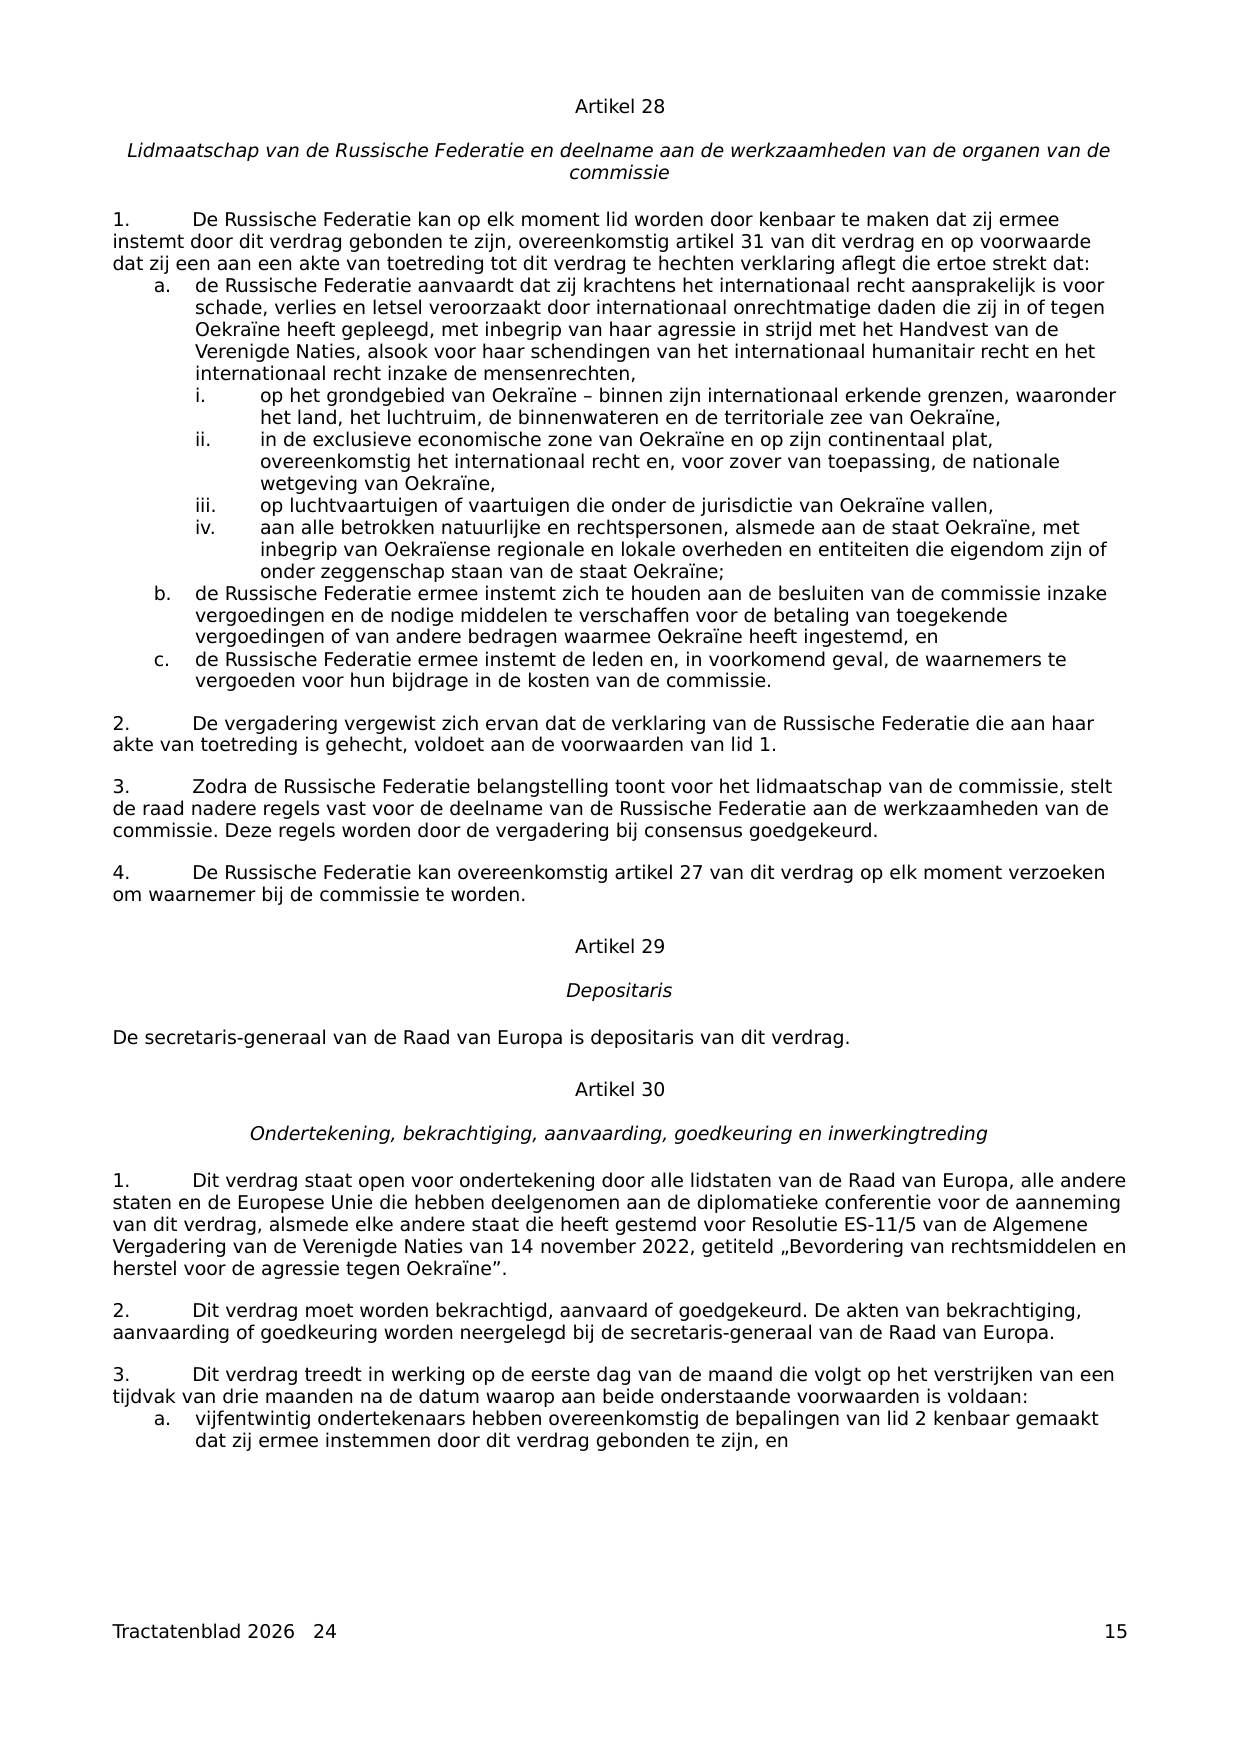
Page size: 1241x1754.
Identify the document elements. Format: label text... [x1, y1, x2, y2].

text iii. op luchtvaartuigen of vaartuigen die onder de jurisdictie van Oekraïne vallen, [195, 494, 1128, 517]
text ii. in de exclusieve economische zone van Oekraïne en op zijn continentaal plat, overeenkomstig het internationaal recht en, voor zover van toepassing, de nationale wetgeving van Oekraïne, [195, 429, 1128, 494]
subtitle Artikel 28 Lidmaatschap van de Russische Federatie en deelname aan de werkzaamheden van de organen van de commissie [112, 96, 1128, 184]
text 2. De vergadering vergewist zich ervan dat de verklaring van de Russische Federatie die aan haar akte van toetreding is gehecht, voldoet aan de voorwaarden van lid 1. [112, 712, 1128, 756]
text 2. Dit verdrag moet worden bekrachtigd, aanvaard of goedgekeurd. De akten van bekrachtiging, aanvaarding of goedkeuring worden neergelegd bij de secretaris-generaal van de Raad van Europa. [112, 1300, 1128, 1344]
text c. de Russische Federatie ermee instemt de leden en, in voorkomend geval, de waarnemers te vergoeden voor hun bijdrage in de kosten van de commissie. [153, 648, 1128, 692]
text b. de Russische Federatie ermee instemt zich te houden aan de besluiten van de commissie inzake vergoedingen en de nodige middelen te verschaffen voor de betaling van toegekende vergoedingen of van andere bedragen waarmee Oekraïne heeft ingestemd, en [153, 582, 1128, 648]
text iv. aan alle betrokken natuurlijke en rechtspersonen, alsmede aan de staat Oekraïne, met inbegrip van Oekraïense regionale en lokale overheden en entiteiten die eigendom zijn of onder zeggenschap staan van de staat Oekraïne; [195, 517, 1128, 582]
text 3. Dit verdrag treedt in werking op de eerste dag van de maand die volgt op het verstrijken van een tijdvak van drie maanden na de datum waarop aan beide onderstaande voorwaarden is voldaan: [112, 1364, 1128, 1408]
text a. vijfentwintig ondertekenaars hebben overeenkomstig de bepalingen van lid 2 kenbaar gemaakt dat zij ermee instemmen door dit verdrag gebonden te zijn, en [153, 1408, 1128, 1452]
subtitle Artikel 30 Ondertekening, bekrachtiging, aanvaarding, goedkeuring en inwerkingtreding [112, 1079, 1128, 1145]
subtitle Artikel 29 Depositaris [112, 936, 1128, 1002]
text De secretaris-generaal van de Raad van Europa is depositaris van dit verdrag. [112, 1027, 1128, 1049]
text 1. Dit verdrag staat open voor ondertekening door alle lidstaten van de Raad van Europa, alle andere staten en de Europese Unie die hebben deelgenomen aan de diplomatieke conferentie voor de aanneming van dit verdrag, alsmede elke andere staat die heeft gestemd voor Resolutie ES-11/5 van de Algemene Vergadering van de Verenigde Naties van 14 november 2022, getiteld „Bevordering van rechtsmiddelen en herstel voor de agressie tegen Oekraïne”. [112, 1170, 1128, 1280]
text 3. Zodra de Russische Federatie belangstelling toont voor het lidmaatschap van de commissie, stelt de raad nadere regels vast voor de deelname van de Russische Federatie aan de werkzaamheden van de commissie. Deze regels worden door de vergadering bij consensus goedgekeurd. [112, 776, 1128, 842]
text a. de Russische Federatie aanvaardt dat zij krachtens het internationaal recht aansprakelijk is voor schade, verlies en letsel veroorzaakt door internationaal onrechtmatige daden die zij in of tegen Oekraïne heeft gepleegd, met inbegrip van haar agressie in strijd met het Handvest van de Verenigde Naties, alsook voor haar schendingen van het internationaal humanitair recht en het internationaal recht inzake de mensenrechten, [153, 275, 1128, 385]
text 4. De Russische Federatie kan overeenkomstig artikel 27 van dit verdrag op elk moment verzoeken om waarnemer bij de commissie te worden. [112, 862, 1128, 906]
text 1. De Russische Federatie kan op elk moment lid worden door kenbaar te maken dat zij ermee instemt door dit verdrag gebonden te zijn, overeenkomstig artikel 31 van dit verdrag en op voorwaarde dat zij een aan een akte van toetreding tot dit verdrag te hechten verklaring aflegt die ertoe strekt dat: [112, 209, 1128, 275]
text i. op het grondgebied van Oekraïne – binnen zijn internationaal erkende grenzen, waaronder het land, het luchtruim, de binnenwateren en de territoriale zee van Oekraïne, [195, 385, 1128, 429]
